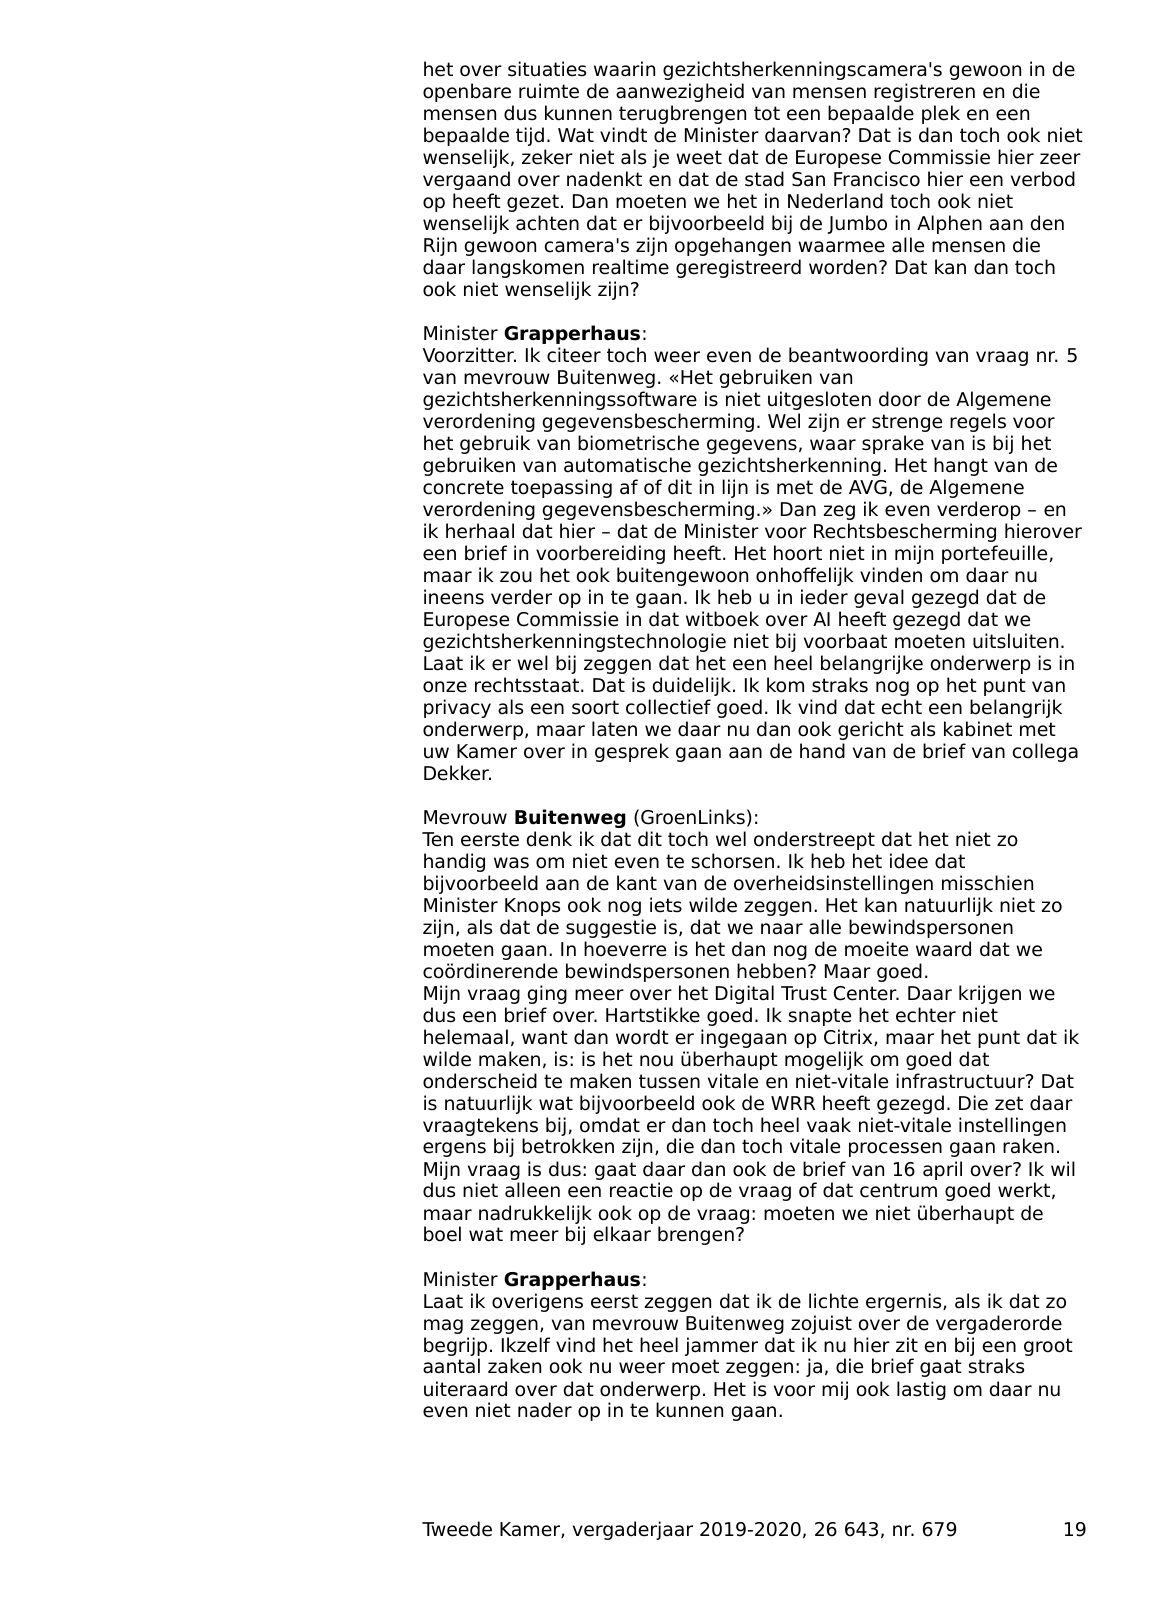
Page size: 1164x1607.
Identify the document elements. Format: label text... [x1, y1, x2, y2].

text Mevrouw Buitenweg (GroenLinks): [422, 807, 1087, 829]
text Voorzitter. Ik citeer toch weer even de beantwoording van vraag nr. 5 van mevrouw Buitenweg. «Het gebruiken van gezichtsherkenningssoftware is niet uitgesloten door de Algemene verordening gegevensbescherming. Wel zijn er strenge regels voor het gebruik van biometrische gegevens, waar sprake van is bij het gebruiken van automatische gezichtsherkenning. Het hangt van de concrete toepassing af of dit in lijn is met de AVG, de Algemene verordening gegevensbescherming.» Dan zeg ik even verderop – en ik herhaal dat hier – dat de Minister voor Rechtsbescherming hierover een brief in voorbereiding heeft. Het hoort niet in mijn portefeuille, maar ik zou het ook buitengewoon onhoffelijk vinden om daar nu ineens verder op in te gaan. Ik heb u in ieder geval gezegd dat de Europese Commissie in dat witboek over AI heeft gezegd dat we gezichtsherkenningstechnologie niet bij voorbaat moeten uitsluiten. Laat ik er wel bij zeggen dat het een heel belangrijke onderwerp is in onze rechtsstaat. Dat is duidelijk. Ik kom straks nog op het punt van privacy als een soort collectief goed. Ik vind dat echt een belangrijk onderwerp, maar laten we daar nu dan ook gericht als kabinet met uw Kamer over in gesprek gaan aan de hand van de brief van collega Dekker. [422, 345, 1087, 784]
text Mijn vraag ging meer over het Digital Trust Center. Daar krijgen we dus een brief over. Hartstikke goed. Ik snapte het echter niet helemaal, want dan wordt er ingegaan op Citrix, maar het punt dat ik wilde maken, is: is het nou überhaupt mogelijk om goed dat onderscheid te maken tussen vitale en niet-vitale infrastructuur? Dat is natuurlijk wat bijvoorbeeld ook de WRR heeft gezegd. Die zet daar vraagtekens bij, omdat er dan toch heel vaak niet-vitale instellingen ergens bij betrokken zijn, die dan toch vitale processen gaan raken. Mijn vraag is dus: gaat daar dan ook de brief van 16 april over? Ik wil dus niet alleen een reactie op de vraag of dat centrum goed werkt, maar nadrukkelijk ook op de vraag: moeten we niet überhaupt de boel wat meer bij elkaar brengen? [422, 983, 1087, 1246]
text Minister Grapperhaus: [422, 323, 1087, 345]
text Ten eerste denk ik dat dit toch wel onderstreept dat het niet zo handig was om niet even te schorsen. Ik heb het idee dat bijvoorbeeld aan de kant van de overheidsinstellingen misschien Minister Knops ook nog iets wilde zeggen. Het kan natuurlijk niet zo zijn, als dat de suggestie is, dat we naar alle bewindspersonen moeten gaan. In hoeverre is het dan nog de moeite waard dat we coördinerende bewindspersonen hebben? Maar goed. [422, 829, 1087, 983]
text Laat ik overigens eerst zeggen dat ik de lichte ergernis, als ik dat zo mag zeggen, van mevrouw Buitenweg zojuist over de vergaderorde begrijp. Ikzelf vind het heel jammer dat ik nu hier zit en bij een groot aantal zaken ook nu weer moet zeggen: ja, die brief gaat straks uiteraard over dat onderwerp. Het is voor mij ook lastig om daar nu even niet nader op in te kunnen gaan. [422, 1291, 1087, 1422]
text het over situaties waarin gezichtsherkenningscamera's gewoon in de openbare ruimte de aanwezigheid van mensen registreren en die mensen dus kunnen terugbrengen tot een bepaalde plek en een bepaalde tijd. Wat vindt de Minister daarvan? Dat is dan toch ook niet wenselijk, zeker niet als je weet dat de Europese Commissie hier zeer vergaand over nadenkt en dat de stad San Francisco hier een verbod op heeft gezet. Dan moeten we het in Nederland toch ook niet wenselijk achten dat er bijvoorbeeld bij de Jumbo in Alphen aan den Rijn gewoon camera's zijn opgehangen waarmee alle mensen die daar langskomen realtime geregistreerd worden? Dat kan dan toch ook niet wenselijk zijn? [422, 59, 1087, 301]
text Minister Grapperhaus: [422, 1268, 1087, 1291]
